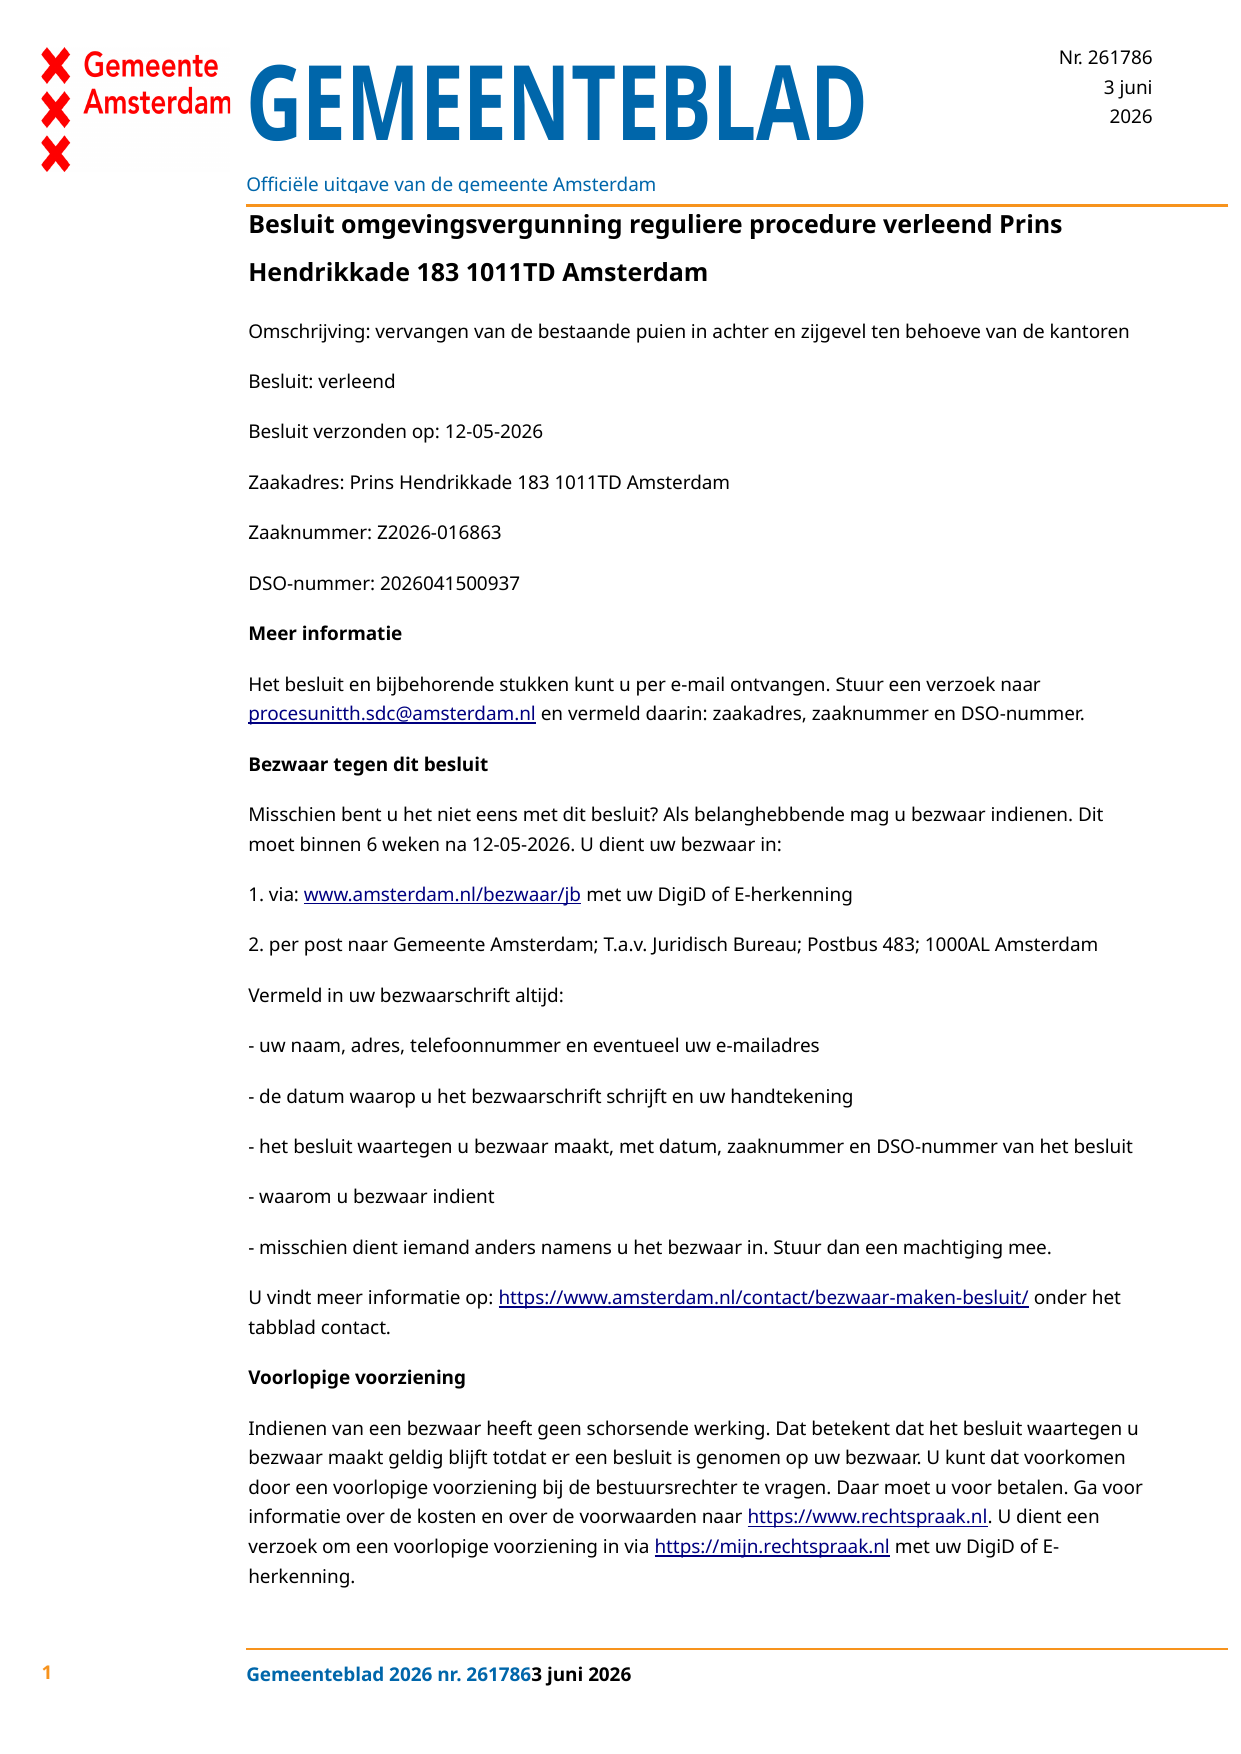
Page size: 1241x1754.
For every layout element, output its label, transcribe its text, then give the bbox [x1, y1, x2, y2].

text Besluit verzonden op: 12-05-2026 [248, 419, 1152, 444]
text Meer informatie [248, 620, 1152, 646]
text Zaaknummer: Z2026-016863 [248, 519, 1152, 545]
text Voorlopige voorziening [248, 1364, 1152, 1390]
text U vindt meer informatie op: https://www.amsterdam.nl/contact/bezwaar-maken-besluit/ onder het tabblad contact. [248, 1284, 1152, 1340]
text - waarom u bezwaar indient [248, 1184, 1152, 1209]
text - uw naam, adres, telefoonnummer en eventueel uw e-mailadres [248, 1032, 1152, 1058]
text - misschien dient iemand anders namens u het bezwaar in. Stuur dan een machtiging mee. [248, 1234, 1152, 1260]
text DSO-nummer: 2026041500937 [248, 570, 1152, 596]
text Omschrijving: vervangen van de bestaande puien in achter en zijgevel ten behoeve van de kantoren [248, 318, 1152, 344]
text Besluit: verleend [248, 368, 1152, 394]
picture [41, 47, 231, 172]
text - de datum waarop u het bezwaarschrift schrijft en uw handtekening [248, 1083, 1152, 1109]
text Indienen van een bezwaar heeft geen schorsende werking. Dat betekent dat het besluit waartegen u bezwaar maakt geldig blijft totdat er een besluit is genomen op uw bezwaar. U kunt dat voorkomen door een voorlopige voorziening bij de bestuursrechter te vragen. Daar moet u voor betalen. Ga voor informatie over de kosten en over de voorwaarden naar https://www.rechtspraak.nl. U dient een verzoek om een voorlopige voorziening in via https://mijn.rechtspraak.nl met uw DigiD of E-herkenning. [248, 1415, 1152, 1589]
text Besluit omgevingsvergunning reguliere procedure verleend Prins Hendrikkade 183 1011TD Amsterdam [248, 207, 1152, 288]
text Misschien bent u het niet eens met dit besluit? Als belanghebbende mag u bezwaar indienen. Dit moet binnen 6 weken na 12-05-2026. U dient uw bezwaar in: [248, 801, 1152, 857]
text Bezwaar tegen dit besluit [248, 751, 1152, 777]
text Vermeld in uw bezwaarschrift altijd: [248, 982, 1152, 1008]
text Het besluit en bijbehorende stukken kunt u per e-mail ontvangen. Stuur een verzoek naar procesunitth.sdc@amsterdam.nl en vermeld daarin: zaakadres, zaaknummer en DSO-nummer. [248, 671, 1152, 726]
text 1. via: www.amsterdam.nl/bezwaar/jb met uw DigiD of E-herkenning [248, 881, 1152, 907]
text Zaakadres: Prins Hendrikkade 183 1011TD Amsterdam [248, 469, 1152, 495]
text 2. per post naar Gemeente Amsterdam; T.a.v. Juridisch Bureau; Postbus 483; 1000AL Amsterdam [248, 932, 1152, 957]
text - het besluit waartegen u bezwaar maakt, met datum, zaaknummer en DSO-nummer van het besluit [248, 1133, 1152, 1159]
